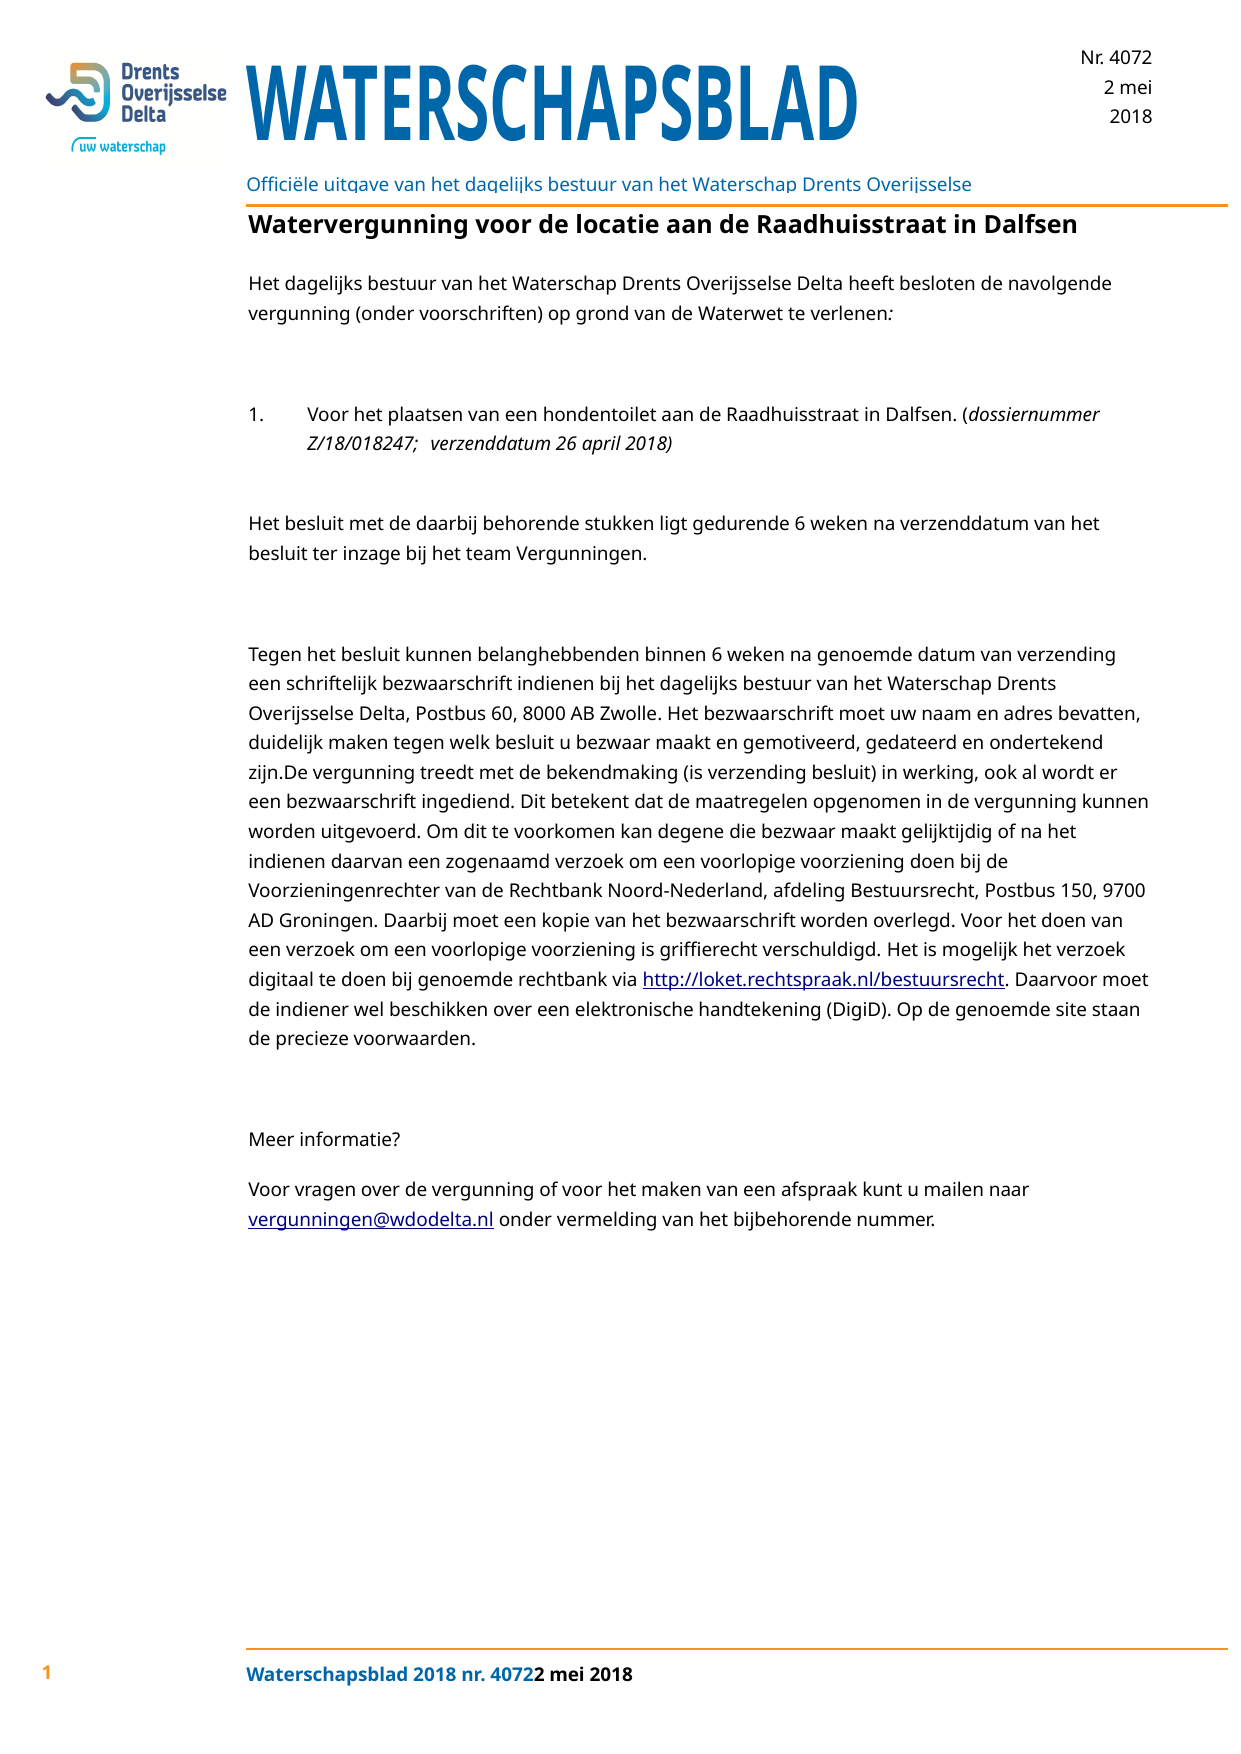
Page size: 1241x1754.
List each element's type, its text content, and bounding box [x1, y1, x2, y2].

text Tegen het besluit kunnen belanghebbenden binnen 6 weken na genoemde datum van verzending een schriftelijk bezwaarschrift indienen bij het dagelijks bestuur van het Waterschap Drents Overijsselse Delta, Postbus 60, 8000 AB Zwolle. Het bezwaarschrift moet uw naam en adres bevatten, duidelijk maken tegen welk besluit u bezwaar maakt en gemotiveerd, gedateerd en ondertekend zijn.De vergunning treedt met de bekendmaking (is verzending besluit) in werking, ook al wordt er een bezwaarschrift ingediend. Dit betekent dat de maatregelen opgenomen in de vergunning kunnen worden uitgevoerd. Om dit te voorkomen kan degene die bezwaar maakt gelijktijdig of na het indienen daarvan een zogenaamd verzoek om een voorlopige voorziening doen bij de Voorzieningenrechter van de Rechtbank Noord-Nederland, afdeling Bestuursrecht, Postbus 150, 9700 AD Groningen. Daarbij moet een kopie van het bezwaarschrift worden overlegd. Voor het doen van een verzoek om een voorlopige voorziening is griffierecht verschuldigd. Het is mogelijk het verzoek digitaal te doen bij genoemde rechtbank via http://loket.rechtspraak.nl/bestuursrecht. Daarvoor moet de indiener wel beschikken over een elektronische handtekening (DigiD). Op de genoemde site staan de precieze voorwaarden. [248, 641, 1152, 1051]
text Het besluit met de daarbij behorende stukken ligt gedurende 6 weken na verzenddatum van het besluit ter inzage bij het team Vergunningen. [248, 510, 1152, 566]
list Voor het plaatsen van een hondentoilet aan de Raadhuisstraat in Dalfsen. (dossiernummer Z/18/018247; verzenddatum 26 april 2018) [248, 401, 1152, 456]
text Watervergunning voor de locatie aan de Raadhuisstraat in Dalfsen [248, 207, 1152, 241]
text Voor vragen over de vergunning of voor het maken van een afspraak kunt u mailen naar vergunningen@wdodelta.nl onder vermelding van het bijbehorende nummer. [248, 1177, 1152, 1232]
text Meer informatie? [248, 1126, 1152, 1152]
text Het dagelijks bestuur van het Waterschap Drents Overijsselse Delta heeft besloten de navolgende vergunning (onder voorschriften) op grond van de Waterwet te verlenen: [248, 270, 1152, 326]
picture [41, 47, 231, 172]
